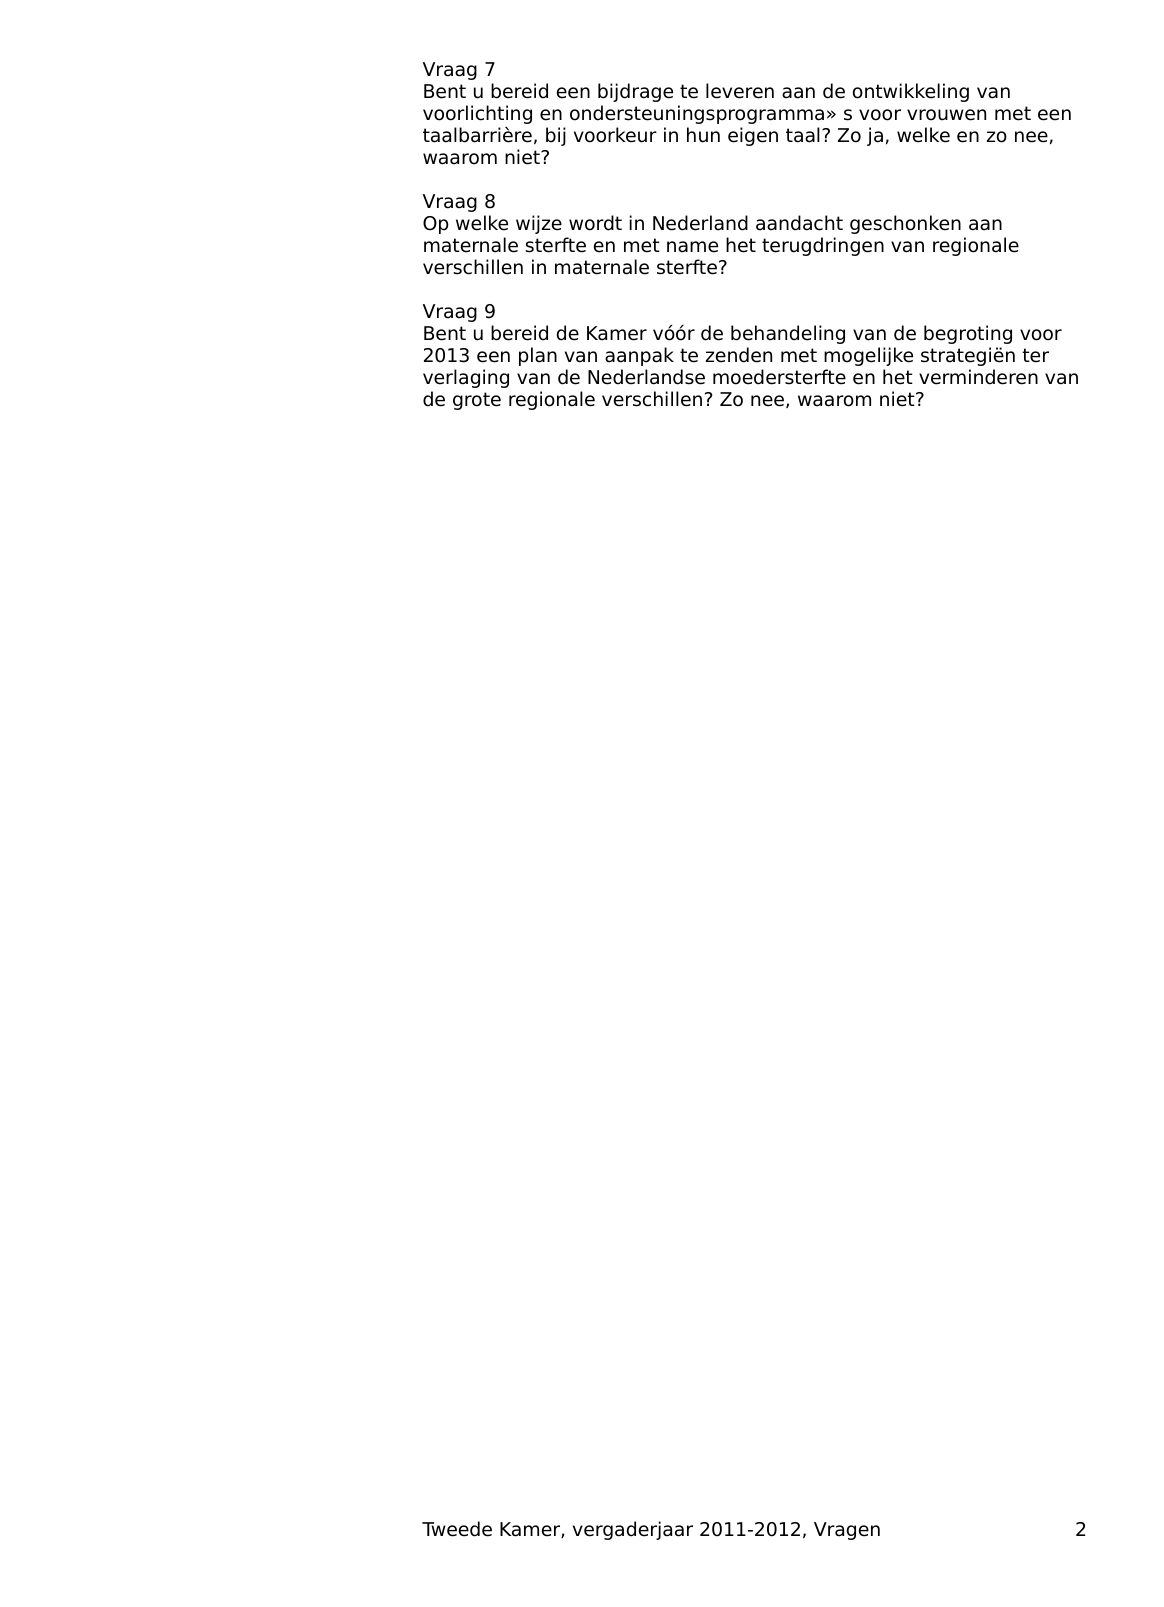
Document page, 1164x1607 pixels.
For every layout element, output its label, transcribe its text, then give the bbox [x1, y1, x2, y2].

text Op welke wijze wordt in Nederland aandacht geschonken aan maternale sterfte en met name het terugdringen van regionale verschillen in maternale sterfte? [422, 213, 1087, 279]
text Vraag 9 [422, 301, 1087, 323]
text Bent u bereid een bijdrage te leveren aan de ontwikkeling van voorlichting en ondersteuningsprogramma» s voor vrouwen met een taalbarrière, bij voorkeur in hun eigen taal? Zo ja, welke en zo nee, waarom niet? [422, 81, 1087, 169]
text Vraag 7 [422, 59, 1087, 81]
text Vraag 8 [422, 191, 1087, 213]
text Bent u bereid de Kamer vóór de behandeling van de begroting voor 2013 een plan van aanpak te zenden met mogelijke strategiën ter verlaging van de Nederlandse moedersterfte en het verminderen van de grote regionale verschillen? Zo nee, waarom niet? [422, 323, 1087, 411]
